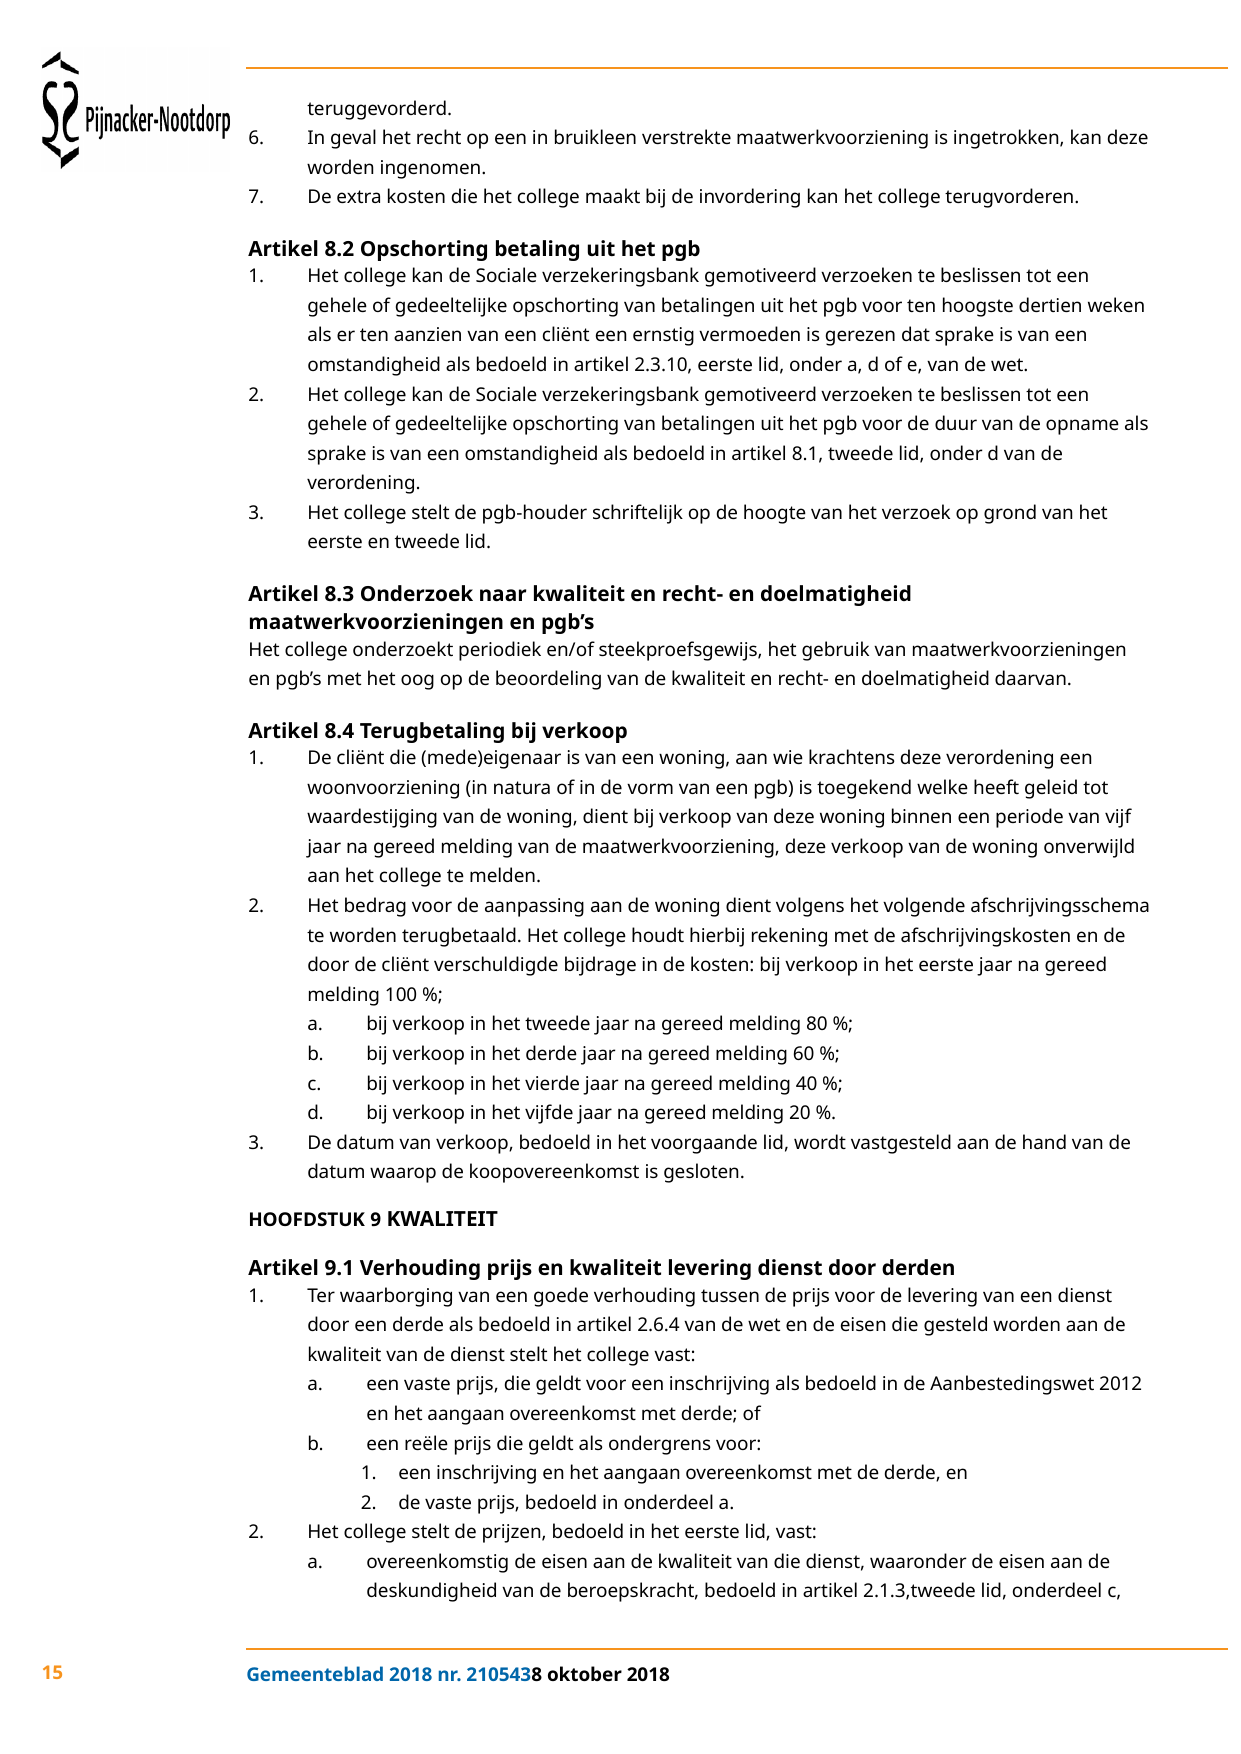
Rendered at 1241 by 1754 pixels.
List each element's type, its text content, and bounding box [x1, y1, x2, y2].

list bij verkoop in het tweede jaar na gereed melding 80 %; [307, 1011, 1152, 1036]
list De cliënt die (mede)eigenaar is van een woning, aan wie krachtens deze verordening een woonvoorziening (in natura of in de vorm van een pgb) is toegekend welke heeft geleid tot waardestijging van de woning, dient bij verkoop van deze woning binnen een periode van vijf jaar na gereed melding van de maatwerkvoorziening, deze verkoop van de woning onverwijld aan het college te melden. [248, 744, 1152, 888]
list een vaste prijs, die geldt voor een inschrijving als bedoeld in de Aanbestedingswet 2012 en het aangaan overeenkomst met derde; of [307, 1371, 1152, 1426]
list In geval het recht op een in bruikleen verstrekte maatwerkvoorziening is ingetrokken, kan deze worden ingenomen. [248, 124, 1152, 180]
list bij verkoop in het vierde jaar na gereed melding 40 %; [307, 1070, 1152, 1096]
text HOOFDSTUK 9 KWALITEIT [248, 1204, 1152, 1233]
list bij verkoop in het vijfde jaar na gereed melding 20 %. [307, 1099, 1152, 1125]
text Artikel 8.2 Opschorting betaling uit het pgb [248, 234, 1152, 262]
list teruggevorderd. [248, 95, 1152, 121]
list Het college kan de Sociale verzekeringsbank gemotiveerd verzoeken te beslissen tot een gehele of gedeeltelijke opschorting van betalingen uit het pgb voor ten hoogste dertien weken als er ten aanzien van een cliënt een ernstig vermoeden is gerezen dat sprake is van een omstandigheid als bedoeld in artikel 2.3.10, eerste lid, onder a, d of e, van de wet. [248, 262, 1152, 377]
text Artikel 8.3 Onderzoek naar kwaliteit en recht- en doelmatigheid maatwerkvoorzieningen en pgb’s [248, 579, 1152, 636]
list Het college stelt de pgb-houder schriftelijk op de hoogte van het verzoek op grond van het eerste en tweede lid. [248, 499, 1152, 554]
picture [41, 47, 231, 172]
list De extra kosten die het college maakt bij de invordering kan het college terugvorderen. [248, 183, 1152, 209]
list bij verkoop in het derde jaar na gereed melding 60 %; [307, 1040, 1152, 1066]
list een reële prijs die geldt als ondergrens voor: [307, 1430, 1152, 1456]
list de vaste prijs, bedoeld in onderdeel a. [361, 1489, 1152, 1515]
text Artikel 9.1 Verhouding prijs en kwaliteit levering dienst door derden [248, 1253, 1152, 1282]
text Artikel 8.4 Terugbetaling bij verkoop [248, 716, 1152, 744]
list Het college kan de Sociale verzekeringsbank gemotiveerd verzoeken te beslissen tot een gehele of gedeeltelijke opschorting van betalingen uit het pgb voor de duur van de opname als sprake is van een omstandigheid als bedoeld in artikel 8.1, tweede lid, onder d van de verordening. [248, 381, 1152, 495]
list Het bedrag voor de aanpassing aan de woning dient volgens het volgende afschrijvingsschema te worden terugbetaald. Het college houdt hierbij rekening met de afschrijvingskosten en de door de cliënt verschuldigde bijdrage in de kosten: bij verkoop in het eerste jaar na gereed melding 100 %; [248, 892, 1152, 1007]
text Het college onderzoekt periodiek en/of steekproefsgewijs, het gebruik van maatwerkvoorzieningen en pgb’s met het oog op de beoordeling van de kwaliteit en recht- en doelmatigheid daarvan. [248, 636, 1152, 691]
list overeenkomstig de eisen aan de kwaliteit van die dienst, waaronder de eisen aan de deskundigheid van de beroepskracht, bedoeld in artikel 2.1.3,tweede lid, onderdeel c, [307, 1548, 1152, 1603]
list een inschrijving en het aangaan overeenkomst met de derde, en [361, 1459, 1152, 1485]
list Het college stelt de prijzen, bedoeld in het eerste lid, vast: [248, 1518, 1152, 1544]
list Ter waarborging van een goede verhouding tussen de prijs voor de levering van een dienst door een derde als bedoeld in artikel 2.6.4 van de wet en de eisen die gesteld worden aan de kwaliteit van de dienst stelt het college vast: [248, 1282, 1152, 1367]
list De datum van verkoop, bedoeld in het voorgaande lid, wordt vastgesteld aan de hand van de datum waarop de koopovereenkomst is gesloten. [248, 1129, 1152, 1184]
